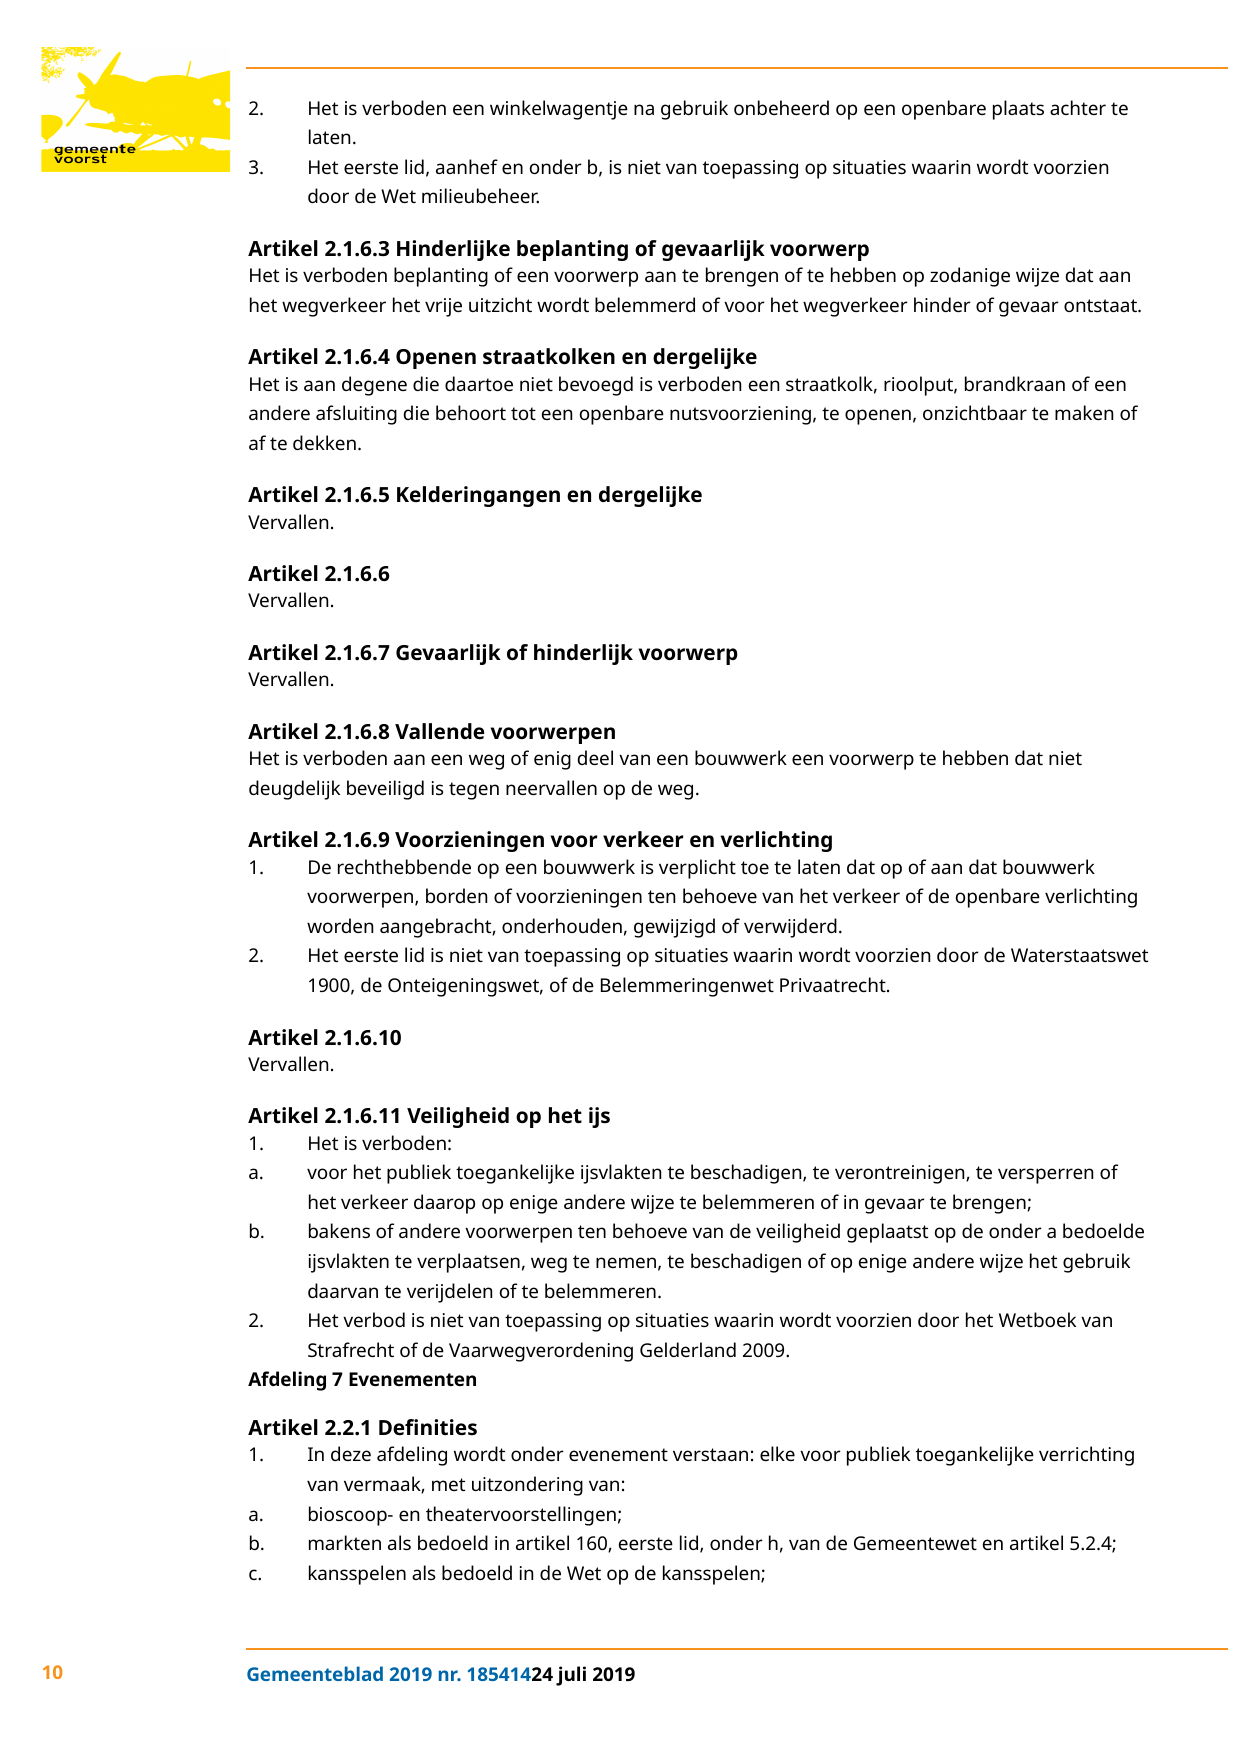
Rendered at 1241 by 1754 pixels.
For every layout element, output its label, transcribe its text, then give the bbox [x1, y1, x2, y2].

text Artikel 2.1.6.7 Gevaarlijk of hinderlijk voorwerp [248, 638, 1152, 667]
text Artikel 2.1.6.10 [248, 1023, 1152, 1051]
list Het verbod is niet van toepassing op situaties waarin wordt voorzien door het Wetboek van Strafrecht of de Vaarwegverordening Gelderland 2009. [248, 1307, 1152, 1363]
text Afdeling 7 Evenementen [248, 1367, 1152, 1392]
text Artikel 2.2.1 Definities [248, 1413, 1152, 1442]
text Artikel 2.1.6.6 [248, 559, 1152, 588]
text Het is aan degene die daartoe niet bevoegd is verboden een straatkolk, rioolput, brandkraan of een andere afsluiting die behoort tot een openbare nutsvoorziening, te openen, onzichtbaar te maken of af te dekken. [248, 371, 1152, 456]
text Artikel 2.1.6.11 Veiligheid op het ijs [248, 1101, 1152, 1130]
list Het eerste lid, aanhef en onder b, is niet van toepassing op situaties waarin wordt voorzien door de Wet milieubeheer. [248, 154, 1152, 209]
list Het eerste lid is niet van toepassing op situaties waarin wordt voorzien door de Waterstaatswet 1900, de Onteigeningswet, of de Belemmeringenwet Privaatrecht. [248, 943, 1152, 998]
text Vervallen. [248, 509, 1152, 534]
text Vervallen. [248, 1051, 1152, 1077]
text Vervallen. [248, 588, 1152, 613]
text Vervallen. [248, 667, 1152, 692]
text Artikel 2.1.6.4 Openen straatkolken en dergelijke [248, 342, 1152, 371]
list Het is verboden een winkelwagentje na gebruik onbeheerd op een openbare plaats achter te laten. [248, 95, 1152, 150]
list voor het publiek toegankelijke ijsvlakten te beschadigen, te verontreinigen, te versperren of het verkeer daarop op enige andere wijze te belemmeren of in gevaar te brengen; [248, 1159, 1152, 1215]
list markten als bedoeld in artikel 160, eerste lid, onder h, van de Gemeentewet en artikel 5.2.4; [248, 1530, 1152, 1556]
text Artikel 2.1.6.3 Hinderlijke beplanting of gevaarlijk voorwerp [248, 234, 1152, 262]
list bakens of andere voorwerpen ten behoeve van de veiligheid geplaatst op de onder a bedoelde ijsvlakten te verplaatsen, weg te nemen, te beschadigen of op enige andere wijze het gebruik daarvan te verijdelen of te belemmeren. [248, 1219, 1152, 1303]
list bioscoop- en theatervoorstellingen; [248, 1501, 1152, 1526]
list Het is verboden: [248, 1130, 1152, 1156]
text Het is verboden beplanting of een voorwerp aan te brengen of te hebben op zodanige wijze dat aan het wegverkeer het vrije uitzicht wordt belemmerd of voor het wegverkeer hinder of gevaar ontstaat. [248, 262, 1152, 318]
list In deze afdeling wordt onder evenement verstaan: elke voor publiek toegankelijke verrichting van vermaak, met uitzondering van: [248, 1442, 1152, 1497]
text Het is verboden aan een weg of enig deel van een bouwwerk een voorwerp te hebben dat niet deugdelijk beveiligd is tegen neervallen op de weg. [248, 745, 1152, 801]
list kansspelen als bedoeld in de Wet op de kansspelen; [248, 1560, 1152, 1586]
text Artikel 2.1.6.5 Kelderingangen en dergelijke [248, 480, 1152, 509]
text Artikel 2.1.6.8 Vallende voorwerpen [248, 717, 1152, 745]
text Artikel 2.1.6.9 Voorzieningen voor verkeer en verlichting [248, 825, 1152, 854]
list De rechthebbende op een bouwwerk is verplicht toe te laten dat op of aan dat bouwwerk voorwerpen, borden of voorzieningen ten behoeve van het verkeer of de openbare verlichting worden aangebracht, onderhouden, gewijzigd of verwijderd. [248, 854, 1152, 939]
picture [41, 47, 231, 172]
